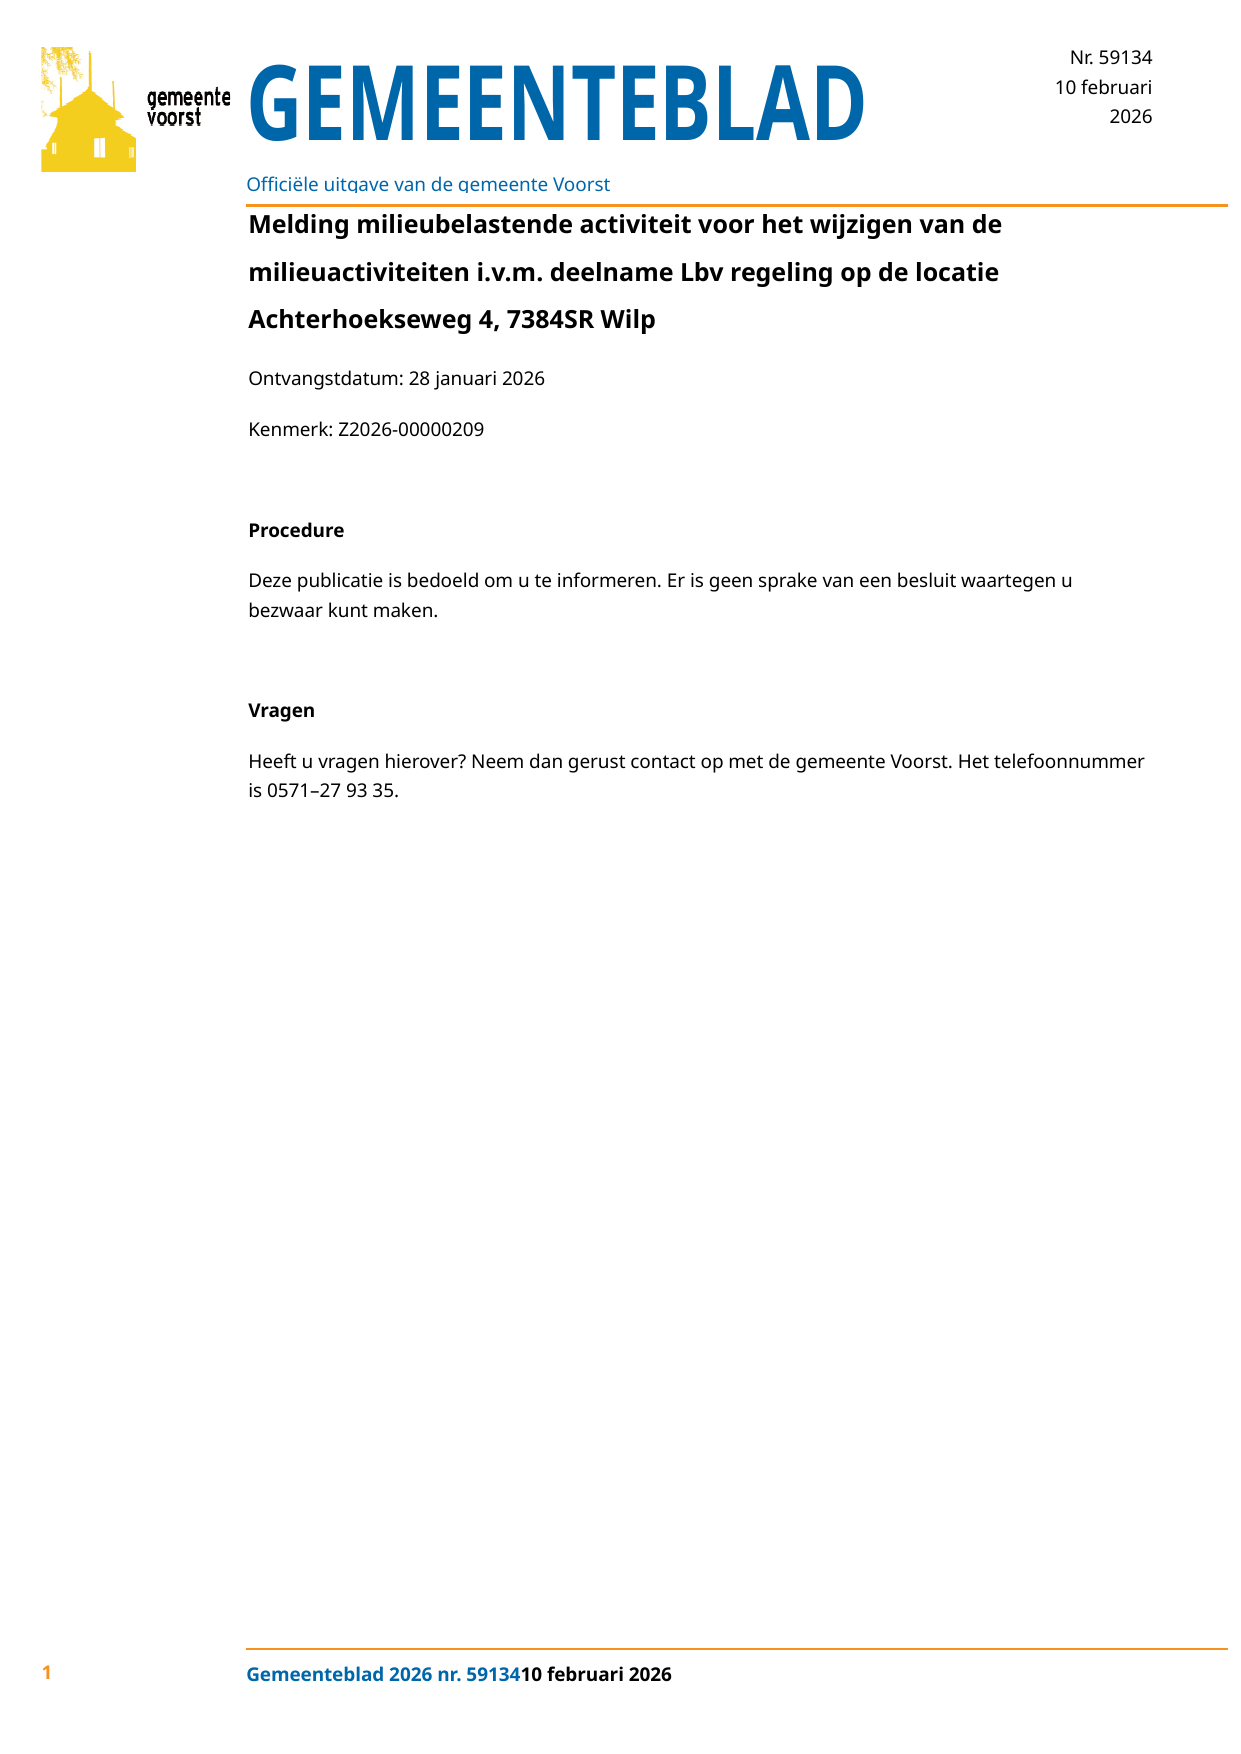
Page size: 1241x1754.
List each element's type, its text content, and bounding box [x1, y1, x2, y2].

text Heeft u vragen hierover? Neem dan gerust contact op met de gemeente Voorst. Het telefoonnummer is 0571–27 93 35. [248, 748, 1152, 803]
text Vragen [248, 698, 1152, 723]
picture [41, 47, 231, 172]
text Procedure [248, 517, 1152, 542]
text Kenmerk: Z2026-00000209 [248, 416, 1152, 442]
text Ontvangstdatum: 28 januari 2026 [248, 366, 1152, 391]
text Deze publicatie is bedoeld om u te informeren. Er is geen sprake van een besluit waartegen u bezwaar kunt maken. [248, 567, 1152, 622]
text Melding milieubelastende activiteit voor het wijzigen van de milieuactiviteiten i.v.m. deelname Lbv regeling op de locatie Achterhoekseweg 4, 7384SR Wilp [248, 207, 1152, 336]
